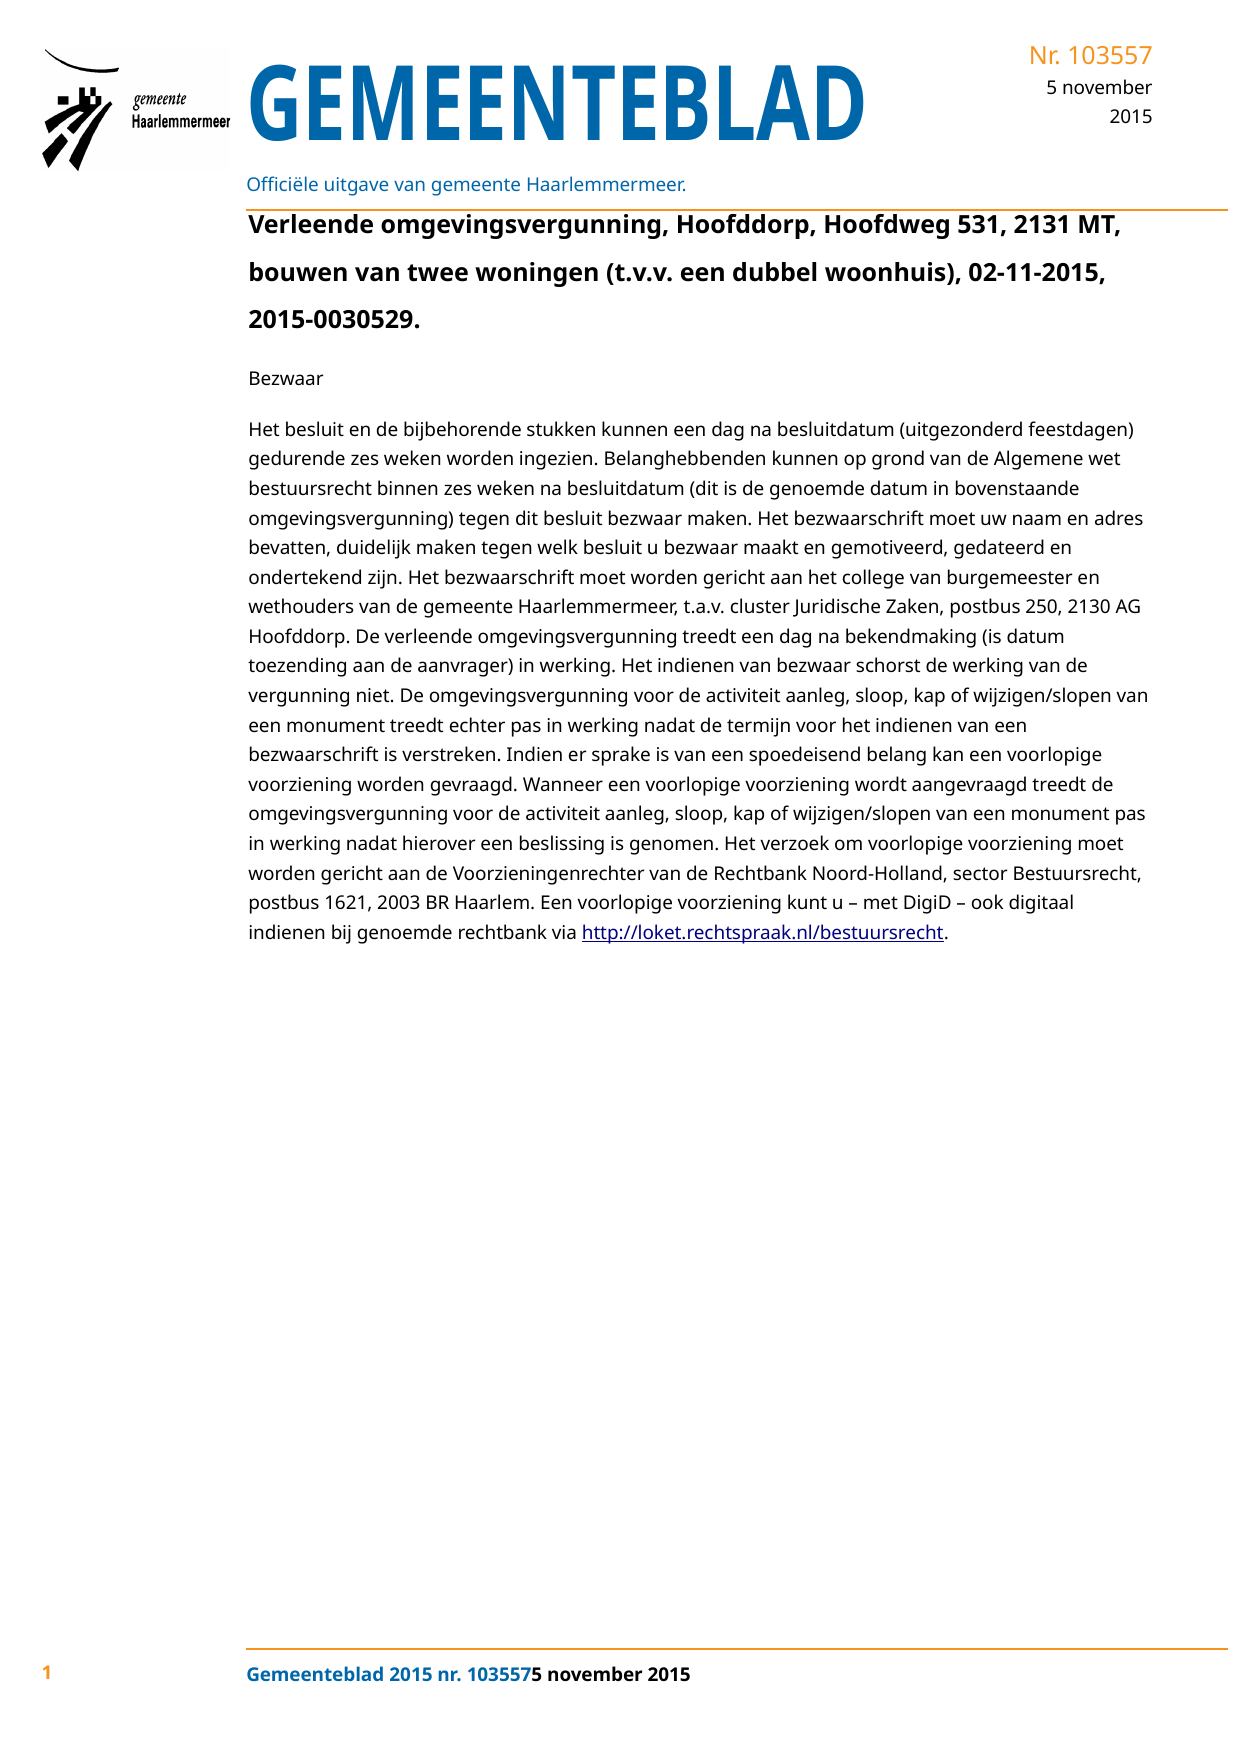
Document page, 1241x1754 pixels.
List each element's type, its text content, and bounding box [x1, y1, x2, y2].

text Verleende omgevingsvergunning, Hoofddorp, Hoofdweg 531, 2131 MT, bouwen van twee woningen (t.v.v. een dubbel woonhuis), 02-11-2015, 2015-0030529. [248, 211, 1152, 336]
picture [41, 47, 231, 172]
text Het besluit en de bijbehorende stukken kunnen een dag na besluitdatum (uitgezonderd feestdagen) gedurende zes weken worden ingezien. Belanghebbenden kunnen op grond van de Algemene wet bestuursrecht binnen zes weken na besluitdatum (dit is de genoemde datum in bovenstaande omgevingsvergunning) tegen dit besluit bezwaar maken. Het bezwaarschrift moet uw naam en adres bevatten, duidelijk maken tegen welk besluit u bezwaar maakt en gemotiveerd, gedateerd en ondertekend zijn. Het bezwaarschrift moet worden gericht aan het college van burgemeester en wethouders van de gemeente Haarlemmermeer, t.a.v. cluster Juridische Zaken, postbus 250, 2130 AG Hoofddorp. De verleende omgevingsvergunning treedt een dag na bekendmaking (is datum toezending aan de aanvrager) in werking. Het indienen van bezwaar schorst de werking van de vergunning niet. De omgevingsvergunning voor de activiteit aanleg, sloop, kap of wijzigen/slopen van een monument treedt echter pas in werking nadat de termijn voor het indienen van een bezwaarschrift is verstreken. Indien er sprake is van een spoedeisend belang kan een voorlopige voorziening worden gevraagd. Wanneer een voorlopige voorziening wordt aangevraagd treedt de omgevingsvergunning voor de activiteit aanleg, sloop, kap of wijzigen/slopen van een monument pas in werking nadat hierover een beslissing is genomen. Het verzoek om voorlopige voorziening moet worden gericht aan de Voorzieningenrechter van de Rechtbank Noord-Holland, sector Bestuursrecht, postbus 1621, 2003 BR Haarlem. Een voorlopige voorziening kunt u – met DigiD – ook digitaal indienen bij genoemde rechtbank via http://loket.rechtspraak.nl/bestuursrecht. [248, 416, 1152, 944]
text Bezwaar [248, 366, 1152, 391]
